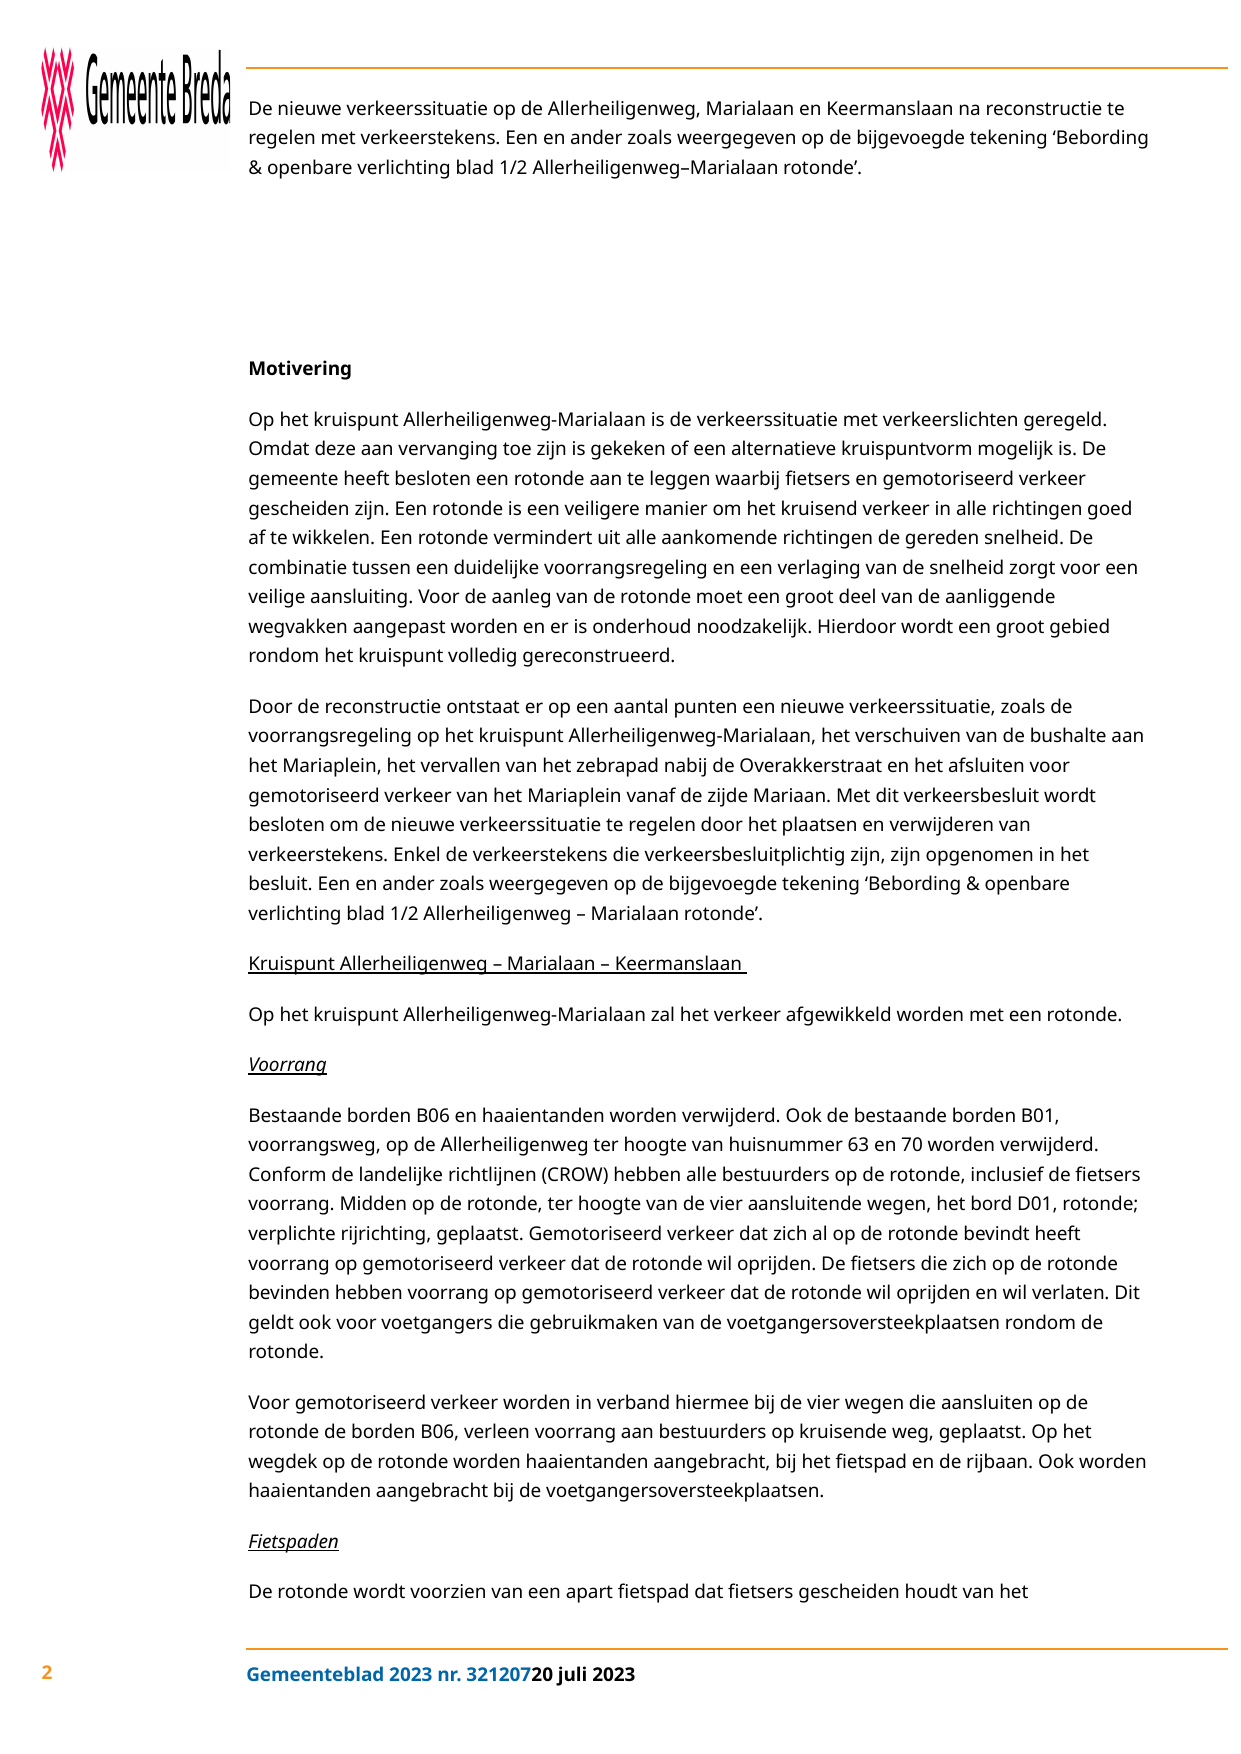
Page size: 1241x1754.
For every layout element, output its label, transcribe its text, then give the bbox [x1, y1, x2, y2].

text Motivering [248, 356, 1152, 381]
text Op het kruispunt Allerheiligenweg-Marialaan zal het verkeer afgewikkeld worden met een rotonde. [248, 1001, 1152, 1027]
picture [41, 47, 231, 172]
text De rotonde wordt voorzien van een apart fietspad dat fietsers gescheiden houdt van het [248, 1578, 1152, 1604]
text Op het kruispunt Allerheiligenweg-Marialaan is de verkeerssituatie met verkeerslichten geregeld. Omdat deze aan vervanging toe zijn is gekeken of een alternatieve kruispuntvorm mogelijk is. De gemeente heeft besloten een rotonde aan te leggen waarbij fietsers en gemotoriseerd verkeer gescheiden zijn. Een rotonde is een veiligere manier om het kruisend verkeer in alle richtingen goed af te wikkelen. Een rotonde vermindert uit alle aankomende richtingen de gereden snelheid. De combinatie tussen een duidelijke voorrangsregeling en een verlaging van de snelheid zorgt voor een veilige aansluiting. Voor de aanleg van de rotonde moet een groot deel van de aanliggende wegvakken aangepast worden en er is onderhoud noodzakelijk. Hierdoor wordt een groot gebied rondom het kruispunt volledig gereconstrueerd. [248, 406, 1152, 668]
text Voorrang [248, 1051, 1152, 1077]
text Bestaande borden B06 en haaientanden worden verwijderd. Ook de bestaande borden B01, voorrangsweg, op de Allerheiligenweg ter hoogte van huisnummer 63 en 70 worden verwijderd. Conform de landelijke richtlijnen (CROW) hebben alle bestuurders op de rotonde, inclusief de fietsers voorrang. Midden op de rotonde, ter hoogte van de vier aansluitende wegen, het bord D01, rotonde; verplichte rijrichting, geplaatst. Gemotoriseerd verkeer dat zich al op de rotonde bevindt heeft voorrang op gemotoriseerd verkeer dat de rotonde wil oprijden. De fietsers die zich op de rotonde bevinden hebben voorrang op gemotoriseerd verkeer dat de rotonde wil oprijden en wil verlaten. Dit geldt ook voor voetgangers die gebruikmaken van de voetgangersoversteekplaatsen rondom de rotonde. [248, 1102, 1152, 1364]
text Kruispunt Allerheiligenweg – Marialaan – Keermanslaan [248, 951, 1152, 976]
text De nieuwe verkeerssituatie op de Allerheiligenweg, Marialaan en Keermanslaan na reconstructie te regelen met verkeerstekens. Een en ander zoals weergegeven op de bijgevoegde tekening ‘Bebording & openbare verlichting blad 1/2 Allerheiligenweg–Marialaan rotonde’. [248, 95, 1152, 180]
text Voor gemotoriseerd verkeer worden in verband hiermee bij de vier wegen die aansluiten op de rotonde de borden B06, verleen voorrang aan bestuurders op kruisende weg, geplaatst. Op het wegdek op de rotonde worden haaientanden aangebracht, bij het fietspad en de rijbaan. Ook worden haaientanden aangebracht bij de voetgangersoversteekplaatsen. [248, 1389, 1152, 1503]
text Fietspaden [248, 1528, 1152, 1554]
text Door de reconstructie ontstaat er op een aantal punten een nieuwe verkeerssituatie, zoals de voorrangsregeling op het kruispunt Allerheiligenweg-Marialaan, het verschuiven van de bushalte aan het Mariaplein, het vervallen van het zebrapad nabij de Overakkerstraat en het afsluiten voor gemotoriseerd verkeer van het Mariaplein vanaf de zijde Mariaan. Met dit verkeersbesluit wordt besloten om de nieuwe verkeerssituatie te regelen door het plaatsen en verwijderen van verkeerstekens. Enkel de verkeerstekens die verkeersbesluitplichtig zijn, zijn opgenomen in het besluit. Een en ander zoals weergegeven op de bijgevoegde tekening ‘Bebording & openbare verlichting blad 1/2 Allerheiligenweg – Marialaan rotonde’. [248, 693, 1152, 926]
